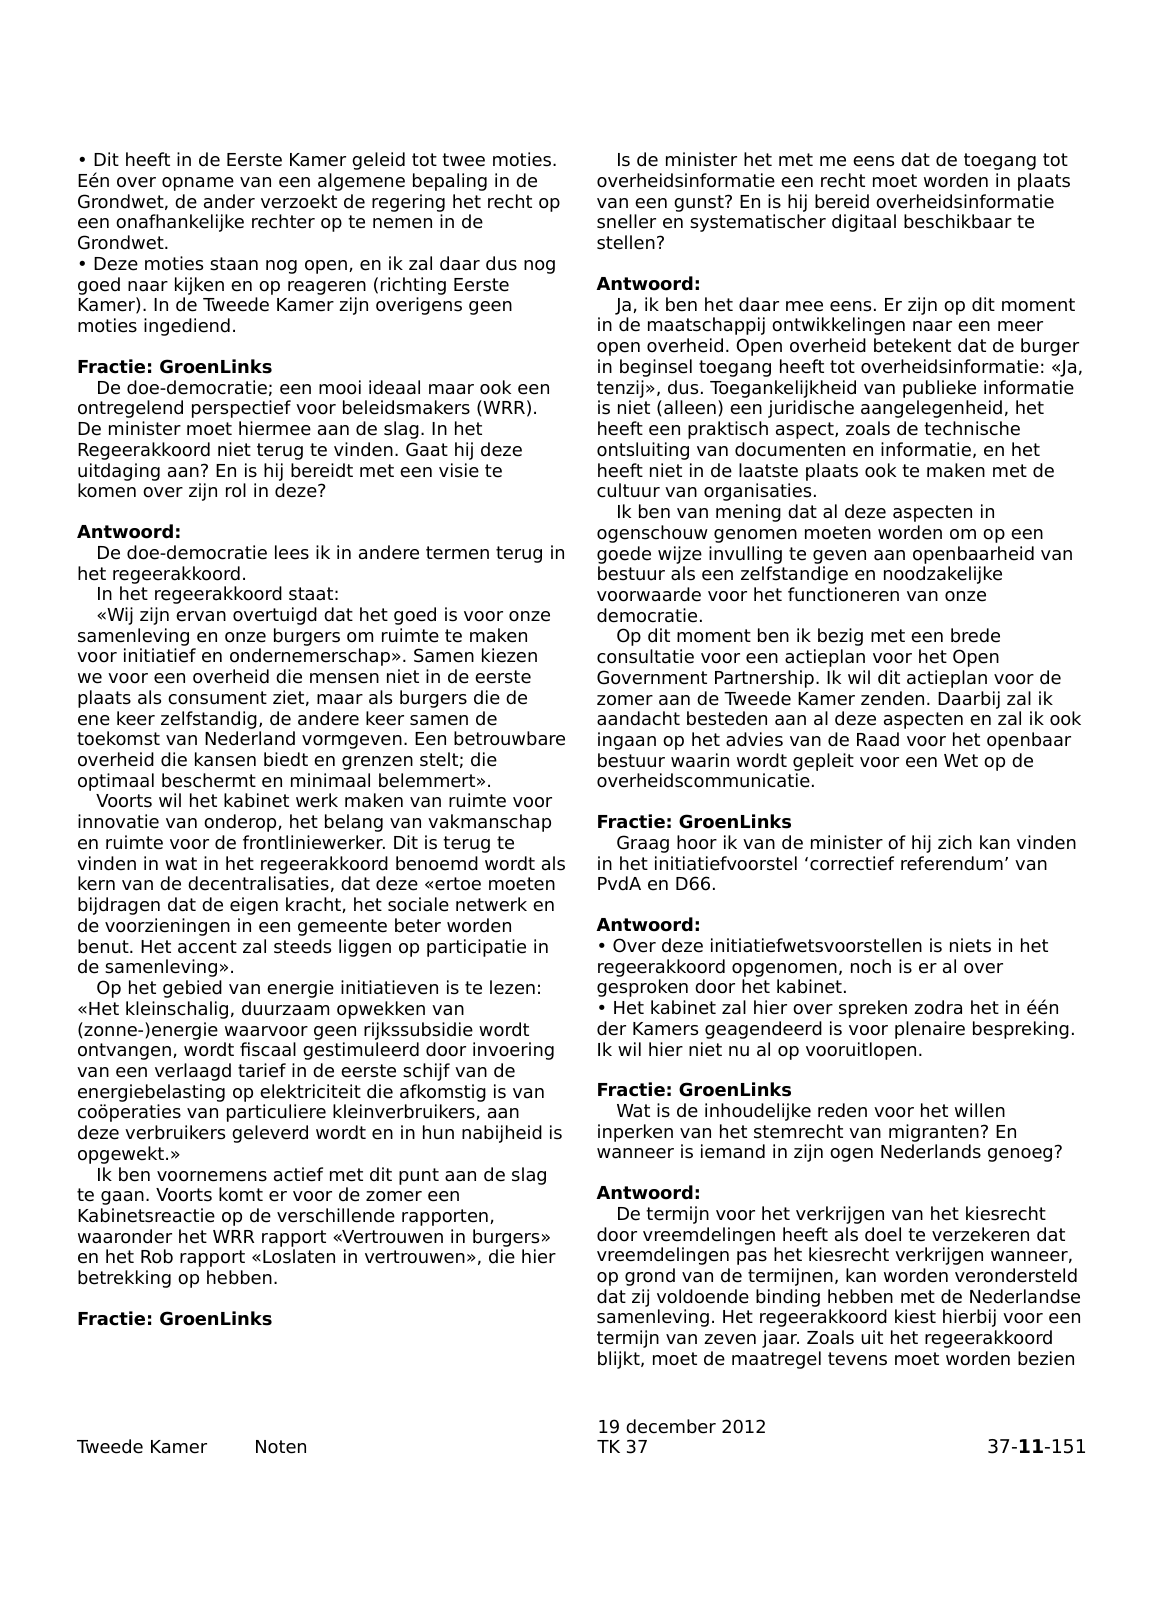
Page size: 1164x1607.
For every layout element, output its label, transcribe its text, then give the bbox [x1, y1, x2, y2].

text De termijn voor het verkrijgen van het kiesrecht door vreemdelingen heeft als doel te verzekeren dat vreemdelingen pas het kiesrecht verkrijgen wanneer, op grond van de termijnen, kan worden verondersteld dat zij voldoende binding hebben met de Nederlandse samenleving. Het regeerakkoord kiest hierbij voor een termijn van zeven jaar. Zoals uit het regeerakkoord blijkt, moet de maatregel tevens moet worden bezien [596, 1204, 1087, 1369]
text Fractie: GroenLinks [77, 1309, 567, 1329]
text Antwoord: [596, 1183, 1087, 1204]
text Is de minister het met me eens dat de toegang tot overheidsinformatie een recht moet worden in plaats van een gunst? En is hij bereid overheidsinformatie sneller en systematischer digitaal beschikbaar te stellen? [596, 150, 1087, 254]
text Ja, ik ben het daar mee eens. Er zijn op dit moment in de maatschappij ontwikkelingen naar een meer open overheid. Open overheid betekent dat de burger in beginsel toegang heeft tot overheidsinformatie: «Ja, tenzij», dus. Toegankelijkheid van publieke informatie is niet (alleen) een juridische aangelegenheid, het heeft een praktisch aspect, zoals de technische ontsluiting van documenten en informatie, en het heeft niet in de laatste plaats ook te maken met de cultuur van organisaties. [596, 294, 1087, 502]
text Antwoord: [596, 274, 1087, 294]
text «Wij zijn ervan overtuigd dat het goed is voor onze samenleving en onze burgers om ruimte te maken voor initiatief en ondernemerschap». Samen kiezen we voor een overheid die mensen niet in de eerste plaats als consument ziet, maar als burgers die de ene keer zelfstandig, de andere keer samen de toekomst van Nederland vormgeven. Een betrouwbare overheid die kansen biedt en grenzen stelt; die optimaal beschermt en minimaal belemmert». [77, 605, 567, 791]
text Graag hoor ik van de minister of hij zich kan vinden in het initiatiefvoorstel ‘correctief referendum’ van PvdA en D66. [596, 833, 1087, 895]
text De doe-democratie lees ik in andere termen terug in het regeerakkoord. [77, 543, 567, 584]
text Antwoord: [596, 915, 1087, 936]
text Ik ben van mening dat al deze aspecten in ogenschouw genomen moeten worden om op een goede wijze invulling te geven aan openbaarheid van bestuur als een zelfstandige en noodzakelijke voorwaarde voor het functioneren van onze democratie. [596, 502, 1087, 626]
text Ik ben voornemens actief met dit punt aan de slag te gaan. Voorts komt er voor de zomer een Kabinetsreactie op de verschillende rapporten, waaronder het WRR rapport «Vertrouwen in burgers» en het Rob rapport «Loslaten in vertrouwen», die hier betrekking op hebben. [77, 1164, 567, 1289]
text Wat is de inhoudelijke reden voor het willen inperken van het stemrecht van migranten? En wanneer is iemand in zijn ogen Nederlands genoeg? [596, 1101, 1087, 1163]
text • Over deze initiatiefwetsvoorstellen is niets in het regeerakkoord opgenomen, noch is er al over gesproken door het kabinet. [596, 936, 1087, 998]
text Antwoord: [77, 522, 567, 543]
text Fractie: GroenLinks [77, 357, 567, 377]
text Fractie: GroenLinks [596, 812, 1087, 833]
text Op het gebied van energie initiatieven is te lezen: «Het kleinschalig, duurzaam opwekken van (zonne-)energie waarvoor geen rijkssubsidie wordt ontvangen, wordt fiscaal gestimuleerd door invoering van een verlaagd tarief in de eerste schijf van de energiebelasting op elektriciteit die afkomstig is van coöperaties van particuliere kleinverbruikers, aan deze verbruikers geleverd wordt en in hun nabijheid is opgewekt.» [77, 978, 567, 1164]
text • Het kabinet zal hier over spreken zodra het in één der Kamers geagendeerd is voor plenaire bespreking. Ik wil hier niet nu al op vooruitlopen. [596, 998, 1087, 1060]
text De doe-democratie; een mooi ideaal maar ook een ontregelend perspectief voor beleidsmakers (WRR). De minister moet hiermee aan de slag. In het Regeerakkoord niet terug te vinden. Gaat hij deze uitdaging aan? En is hij bereidt met een visie te komen over zijn rol in deze? [77, 377, 567, 502]
text • Deze moties staan nog open, en ik zal daar dus nog goed naar kijken en op reageren (richting Eerste Kamer). In de Tweede Kamer zijn overigens geen moties ingediend. [77, 254, 567, 337]
text • Dit heeft in de Eerste Kamer geleid tot twee moties. Eén over opname van een algemene bepaling in de Grondwet, de ander verzoekt de regering het recht op een onafhankelijke rechter op te nemen in de Grondwet. [77, 150, 567, 254]
text In het regeerakkoord staat: [77, 584, 567, 605]
text Voorts wil het kabinet werk maken van ruimte voor innovatie van onderop, het belang van vakmanschap en ruimte voor de frontliniewerker. Dit is terug te vinden in wat in het regeerakkoord benoemd wordt als kern van de decentralisaties, dat deze «ertoe moeten bijdragen dat de eigen kracht, het sociale netwerk en de voorzieningen in een gemeente beter worden benut. Het accent zal steeds liggen op participatie in de samenleving». [77, 791, 567, 978]
text Fractie: GroenLinks [596, 1080, 1087, 1101]
text Op dit moment ben ik bezig met een brede consultatie voor een actieplan voor het Open Government Partnership. Ik wil dit actieplan voor de zomer aan de Tweede Kamer zenden. Daarbij zal ik aandacht besteden aan al deze aspecten en zal ik ook ingaan op het advies van de Raad voor het openbaar bestuur waarin wordt gepleit voor een Wet op de overheidscommunicatie. [596, 626, 1087, 792]
